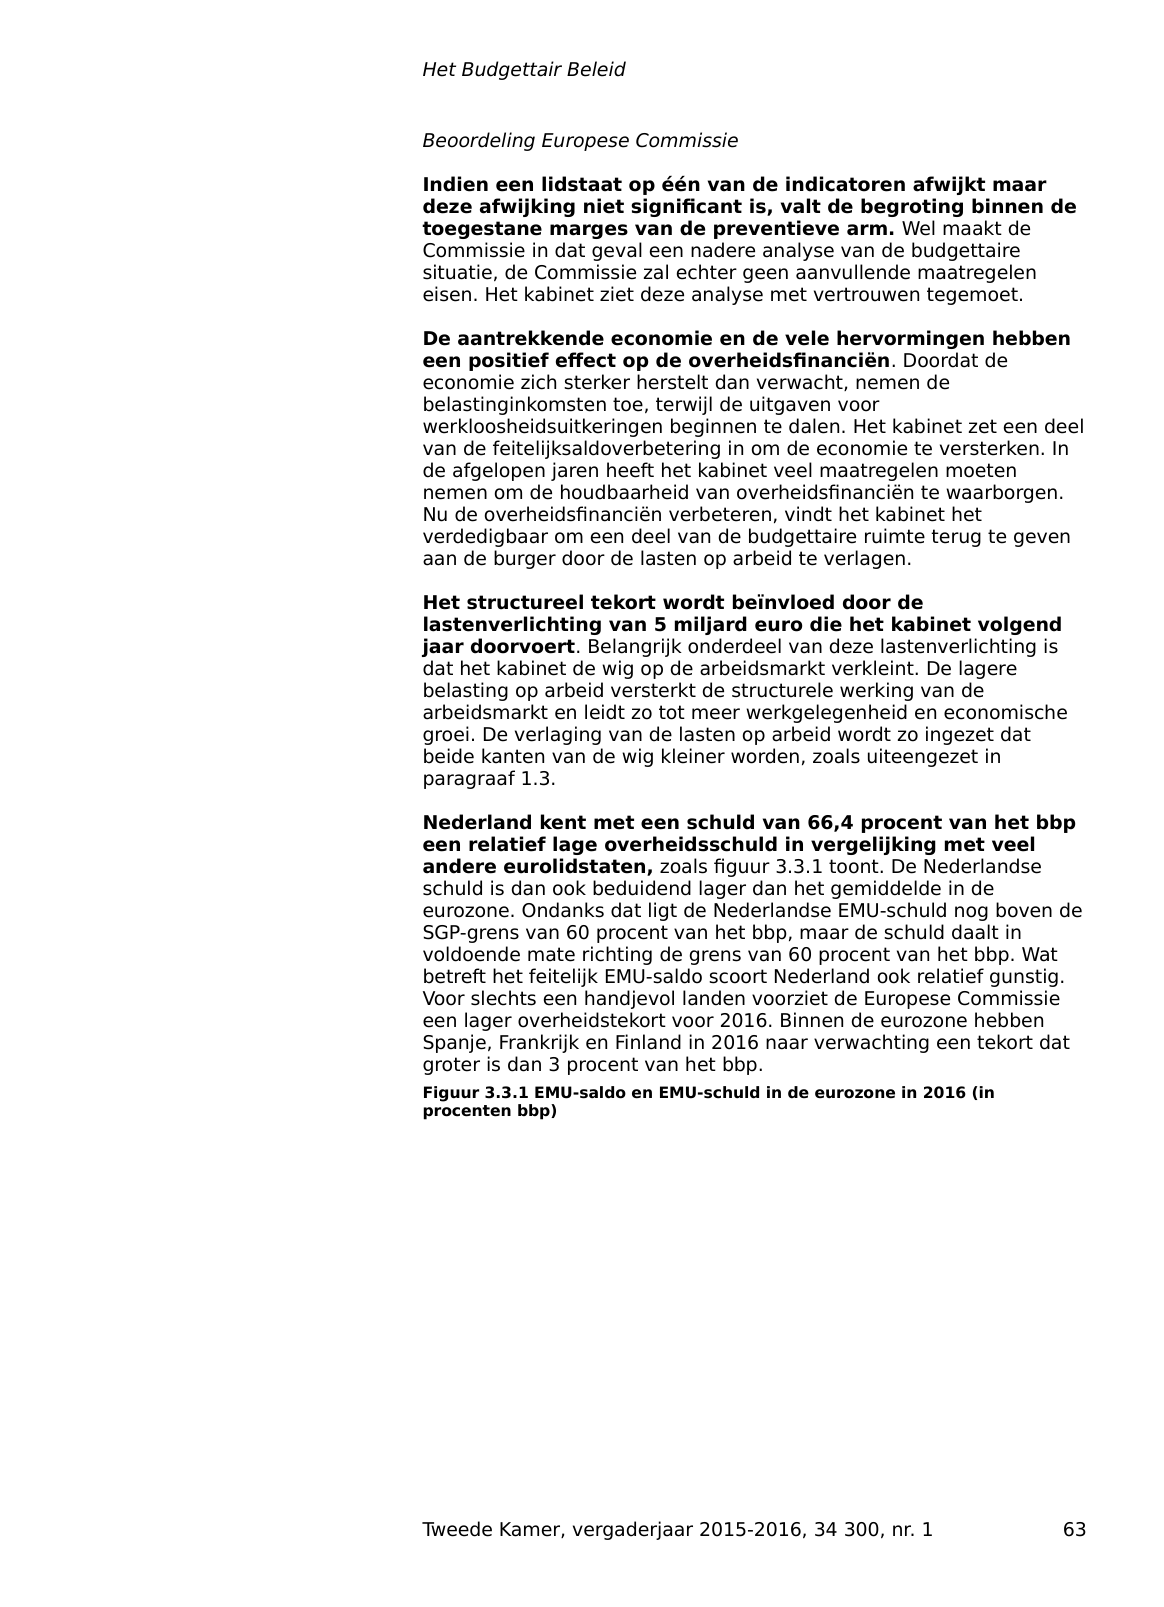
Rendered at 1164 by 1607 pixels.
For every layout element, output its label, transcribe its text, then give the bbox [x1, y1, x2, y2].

text De aantrekkende economie en de vele hervormingen hebben een positief effect op de overheidsfinanciën. Doordat de economie zich sterker herstelt dan verwacht, nemen de belastinginkomsten toe, terwijl de uitgaven voor werkloosheidsuitkeringen beginnen te dalen. Het kabinet zet een deel van de feitelijksaldoverbetering in om de economie te versterken. In de afgelopen jaren heeft het kabinet veel maatregelen moeten nemen om de houdbaarheid van overheidsfinanciën te waarborgen. Nu de overheidsfinanciën verbeteren, vindt het kabinet het verdedigbaar om een deel van de budgettaire ruimte terug te geven aan de burger door de lasten op arbeid te verlagen. [422, 328, 1087, 570]
subtitle Beoordeling Europese Commissie [422, 130, 1087, 152]
text Het structureel tekort wordt beïnvloed door de lastenverlichting van 5 miljard euro die het kabinet volgend jaar doorvoert. Belangrijk onderdeel van deze lastenverlichting is dat het kabinet de wig op de arbeidsmarkt verkleint. De lagere belasting op arbeid versterkt de structurele werking van de arbeidsmarkt en leidt zo tot meer werkgelegenheid en economische groei. De verlaging van de lasten op arbeid wordt zo ingezet dat beide kanten van de wig kleiner worden, zoals uiteengezet in paragraaf 1.3. [422, 592, 1087, 790]
text Figuur 3.3.1 EMU-saldo en EMU-schuld in de eurozone in 2016 (in procenten bbp) [422, 1084, 1066, 1120]
text Nederland kent met een schuld van 66,4 procent van het bbp een relatief lage overheidsschuld in vergelijking met veel andere eurolidstaten, zoals figuur 3.3.1 toont. De Nederlandse schuld is dan ook beduidend lager dan het gemiddelde in de eurozone. Ondanks dat ligt de Nederlandse EMU-schuld nog boven de SGP-grens van 60 procent van het bbp, maar de schuld daalt in voldoende mate richting de grens van 60 procent van het bbp. Wat betreft het feitelijk EMU-saldo scoort Nederland ook relatief gunstig. Voor slechts een handjevol landen voorziet de Europese Commissie een lager overheidstekort voor 2016. Binnen de eurozone hebben Spanje, Frankrijk en Finland in 2016 naar verwachting een tekort dat groter is dan 3 procent van het bbp. [422, 812, 1087, 1076]
text Indien een lidstaat op één van de indicatoren afwijkt maar deze afwijking niet significant is, valt de begroting binnen de toegestane marges van de preventieve arm. Wel maakt de Commissie in dat geval een nadere analyse van de budgettaire situatie, de Commissie zal echter geen aanvullende maatregelen eisen. Het kabinet ziet deze analyse met vertrouwen tegemoet. [422, 174, 1087, 306]
